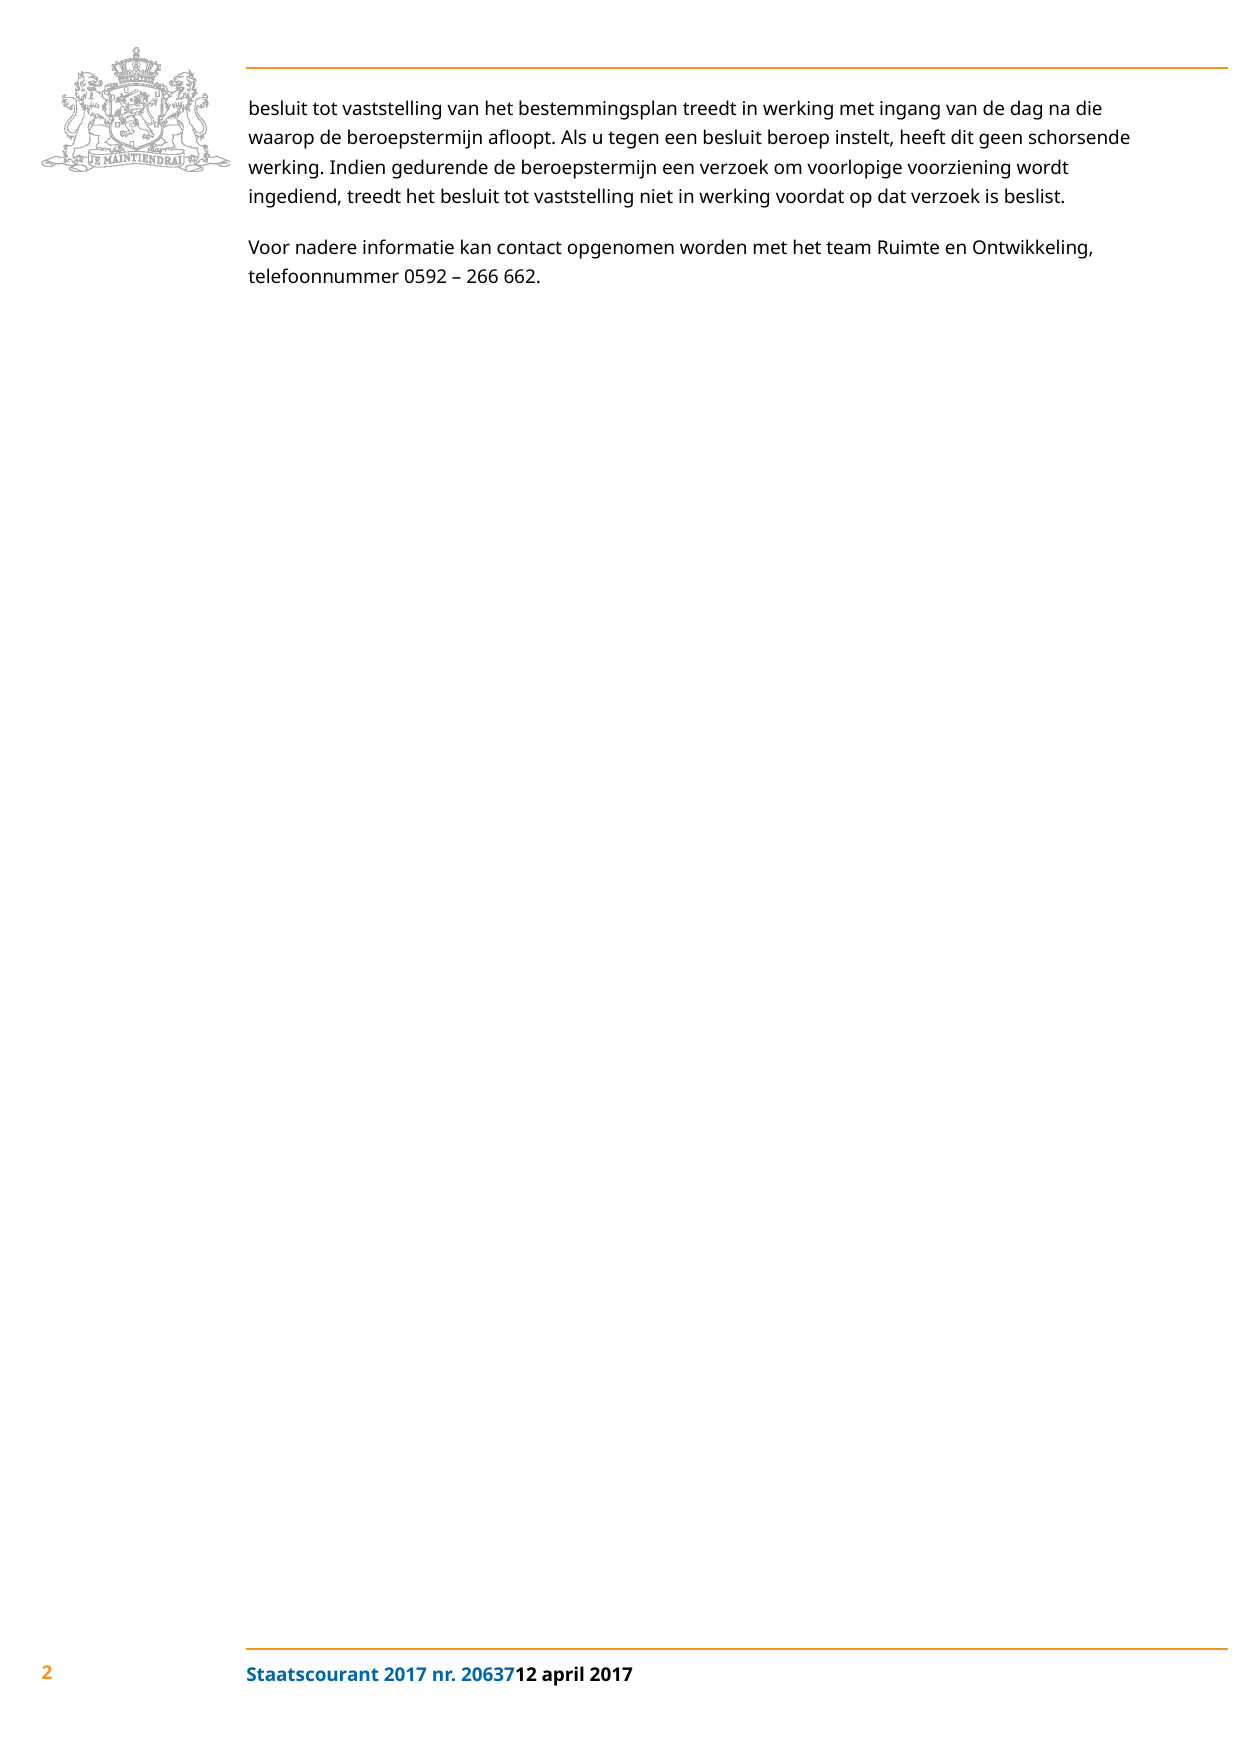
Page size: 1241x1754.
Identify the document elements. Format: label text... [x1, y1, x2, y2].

text besluit tot vaststelling van het bestemmingsplan treedt in werking met ingang van de dag na die waarop de beroepstermijn afloopt. Als u tegen een besluit beroep instelt, heeft dit geen schorsende werking. Indien gedurende de beroepstermijn een verzoek om voorlopige voorziening wordt ingediend, treedt het besluit tot vaststelling niet in werking voordat op dat verzoek is beslist. [248, 95, 1152, 209]
picture [41, 47, 231, 172]
text Voor nadere informatie kan contact opgenomen worden met het team Ruimte en Ontwikkeling, telefoonnummer 0592 – 266 662. [248, 234, 1152, 289]
